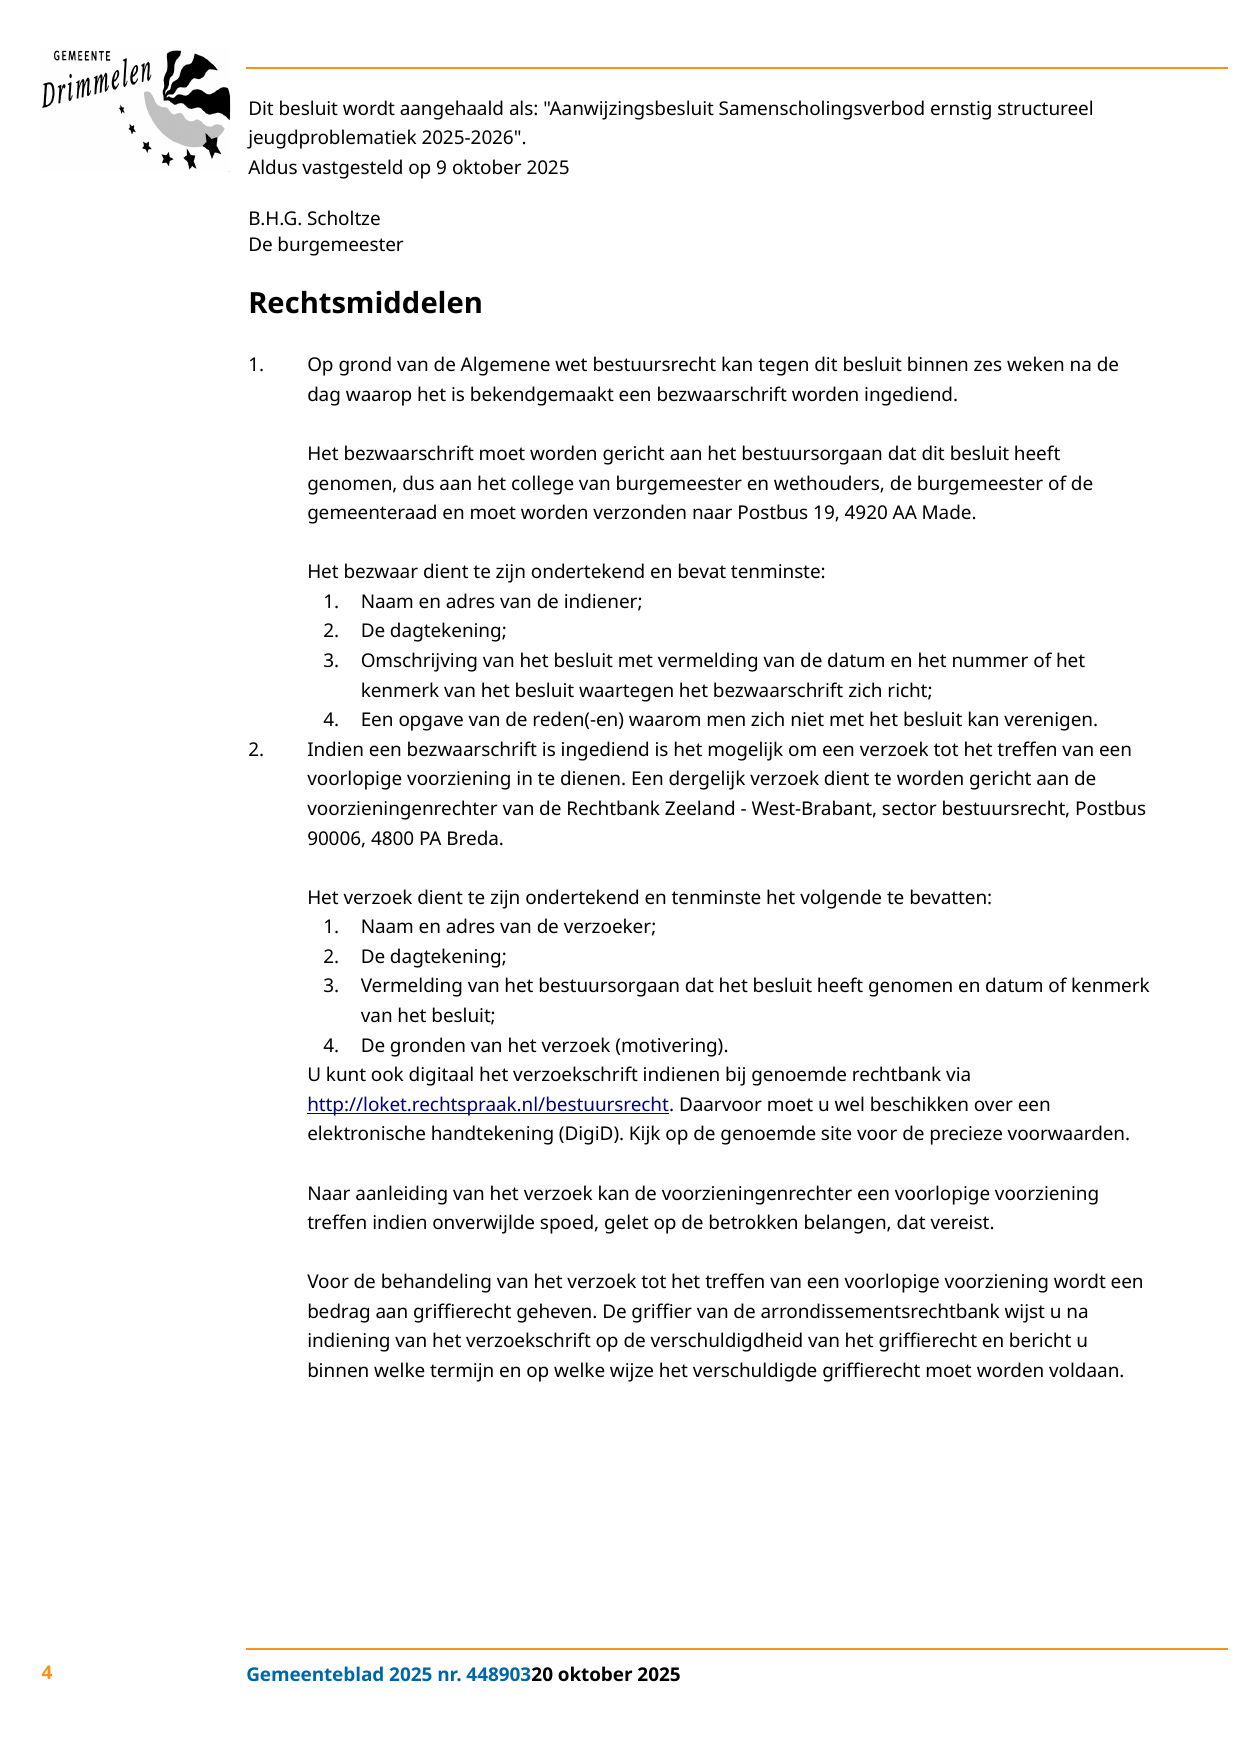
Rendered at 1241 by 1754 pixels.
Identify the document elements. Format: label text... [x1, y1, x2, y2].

list Het bezwaar dient te zijn ondertekend en bevat tenminste: [248, 558, 1152, 584]
list De dagtekening; [323, 943, 1152, 969]
list Omschrijving van het besluit met vermelding van de datum en het nummer of het kenmerk van het besluit waartegen het bezwaarschrift zich richt; [323, 647, 1152, 703]
list Een opgave van de reden(-en) waarom men zich niet met het besluit kan verenigen. [323, 706, 1152, 732]
list Indien een bezwaarschrift is ingediend is het mogelijk om een verzoek tot het treffen van een voorlopige voorziening in te dienen. Een dergelijk verzoek dient te worden gericht aan de voorzieningenrechter van de Rechtbank Zeeland - West-Brabant, sector bestuursrecht, Postbus 90006, 4800 PA Breda. [248, 736, 1152, 851]
list U kunt ook digitaal het verzoekschrift indienen bij genoemde rechtbank via http://loket.rechtspraak.nl/bestuursrecht. Daarvoor moet u wel beschikken over een elektronische handtekening (DigiD). Kijk op de genoemde site voor de precieze voorwaarden. [248, 1061, 1152, 1146]
text Rechtsmiddelen [248, 283, 1152, 322]
text Aldus vastgesteld op 9 oktober 2025 [248, 154, 1152, 180]
list De gronden van het verzoek (motivering). [323, 1032, 1152, 1058]
text B.H.G. Scholtze [248, 205, 1152, 231]
list Vermelding van het bestuursorgaan dat het besluit heeft genomen en datum of kenmerk van het besluit; [323, 973, 1152, 1028]
list Voor de behandeling van het verzoek tot het treffen van een voorlopige voorziening wordt een bedrag aan griffierecht geheven. De griffier van de arrondissementsrechtbank wijst u na indiening van het verzoekschrift op de verschuldigdheid van het griffierecht en bericht u binnen welke termijn en op welke wijze het verschuldigde griffierecht moet worden voldaan. [248, 1268, 1152, 1383]
picture [41, 47, 231, 172]
text Dit besluit wordt aangehaald als: "Aanwijzingsbesluit Samenscholingsverbod ernstig structureel jeugdproblematiek 2025-2026". [248, 95, 1152, 150]
list Naam en adres van de verzoeker; [323, 913, 1152, 939]
list Naar aanleiding van het verzoek kan de voorzieningenrechter een voorlopige voorziening treffen indien onverwijlde spoed, gelet op de betrokken belangen, dat vereist. [248, 1180, 1152, 1235]
list Op grond van de Algemene wet bestuursrecht kan tegen dit besluit binnen zes weken na de dag waarop het is bekendgemaakt een bezwaarschrift worden ingediend. [248, 351, 1152, 407]
list Het verzoek dient te zijn ondertekend en tenminste het volgende te bevatten: [248, 884, 1152, 910]
text De burgemeester [248, 231, 1152, 257]
list De dagtekening; [323, 618, 1152, 643]
list Naam en adres van de indiener; [323, 588, 1152, 614]
list Het bezwaarschrift moet worden gericht aan het bestuursorgaan dat dit besluit heeft genomen, dus aan het college van burgemeester en wethouders, de burgemeester of de gemeenteraad en moet worden verzonden naar Postbus 19, 4920 AA Made. [248, 440, 1152, 525]
